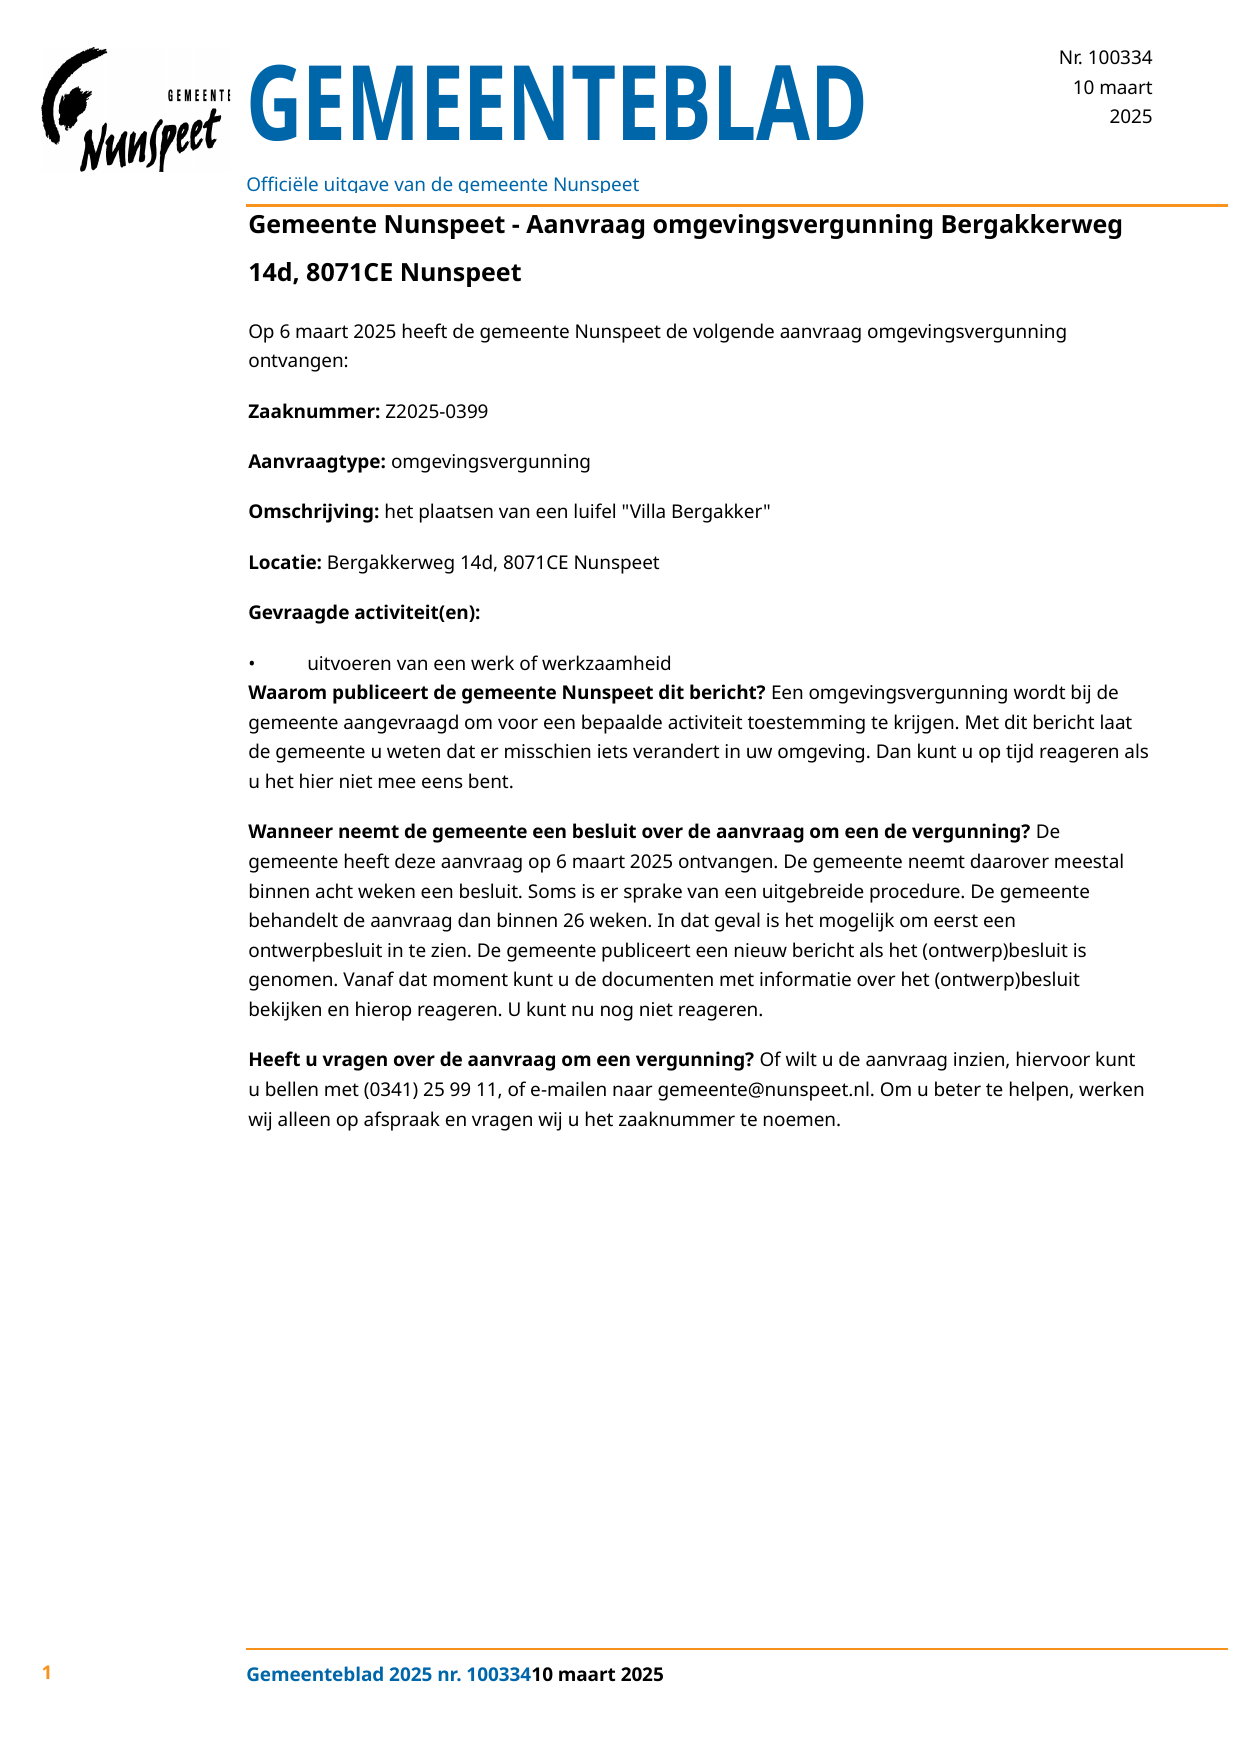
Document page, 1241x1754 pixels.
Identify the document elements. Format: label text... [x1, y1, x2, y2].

text Locatie: Bergakkerweg 14d, 8071CE Nunspeet [248, 549, 1152, 575]
list uitvoeren van een werk of werkzaamheid [248, 650, 1152, 676]
text Aanvraagtype: omgevingsvergunning [248, 448, 1152, 474]
text Waarom publiceert de gemeente Nunspeet dit bericht? Een omgevingsvergunning wordt bij de gemeente aangevraagd om voor een bepaalde activiteit toestemming te krijgen. Met dit bericht laat de gemeente u weten dat er misschien iets verandert in uw omgeving. Dan kunt u op tijd reageren als u het hier niet mee eens bent. [248, 679, 1152, 794]
text Heeft u vragen over de aanvraag om een vergunning? Of wilt u de aanvraag inzien, hiervoor kunt u bellen met (0341) 25 99 11, of e-mailen naar gemeente@nunspeet.nl. Om u beter te helpen, werken wij alleen op afspraak en vragen wij u het zaaknummer te noemen. [248, 1047, 1152, 1132]
picture [41, 47, 231, 172]
text Zaaknummer: Z2025-0399 [248, 398, 1152, 424]
text Omschrijving: het plaatsen van een luifel "Villa Bergakker" [248, 499, 1152, 524]
text Wanneer neemt de gemeente een besluit over de aanvraag om een de vergunning? De gemeente heeft deze aanvraag op 6 maart 2025 ontvangen. De gemeente neemt daarover meestal binnen acht weken een besluit. Soms is er sprake van een uitgebreide procedure. De gemeente behandelt de aanvraag dan binnen 26 weken. In dat geval is het mogelijk om eerst een ontwerpbesluit in te zien. De gemeente publiceert een nieuw bericht als het (ontwerp)besluit is genomen. Vanaf dat moment kunt u de documenten met informatie over het (ontwerp)besluit bekijken en hierop reageren. U kunt nu nog niet reageren. [248, 819, 1152, 1022]
text Op 6 maart 2025 heeft de gemeente Nunspeet de volgende aanvraag omgevingsvergunning ontvangen: [248, 318, 1152, 373]
text Gemeente Nunspeet - Aanvraag omgevingsvergunning Bergakkerweg 14d, 8071CE Nunspeet [248, 207, 1152, 288]
text Gevraagde activiteit(en): [248, 599, 1152, 625]
